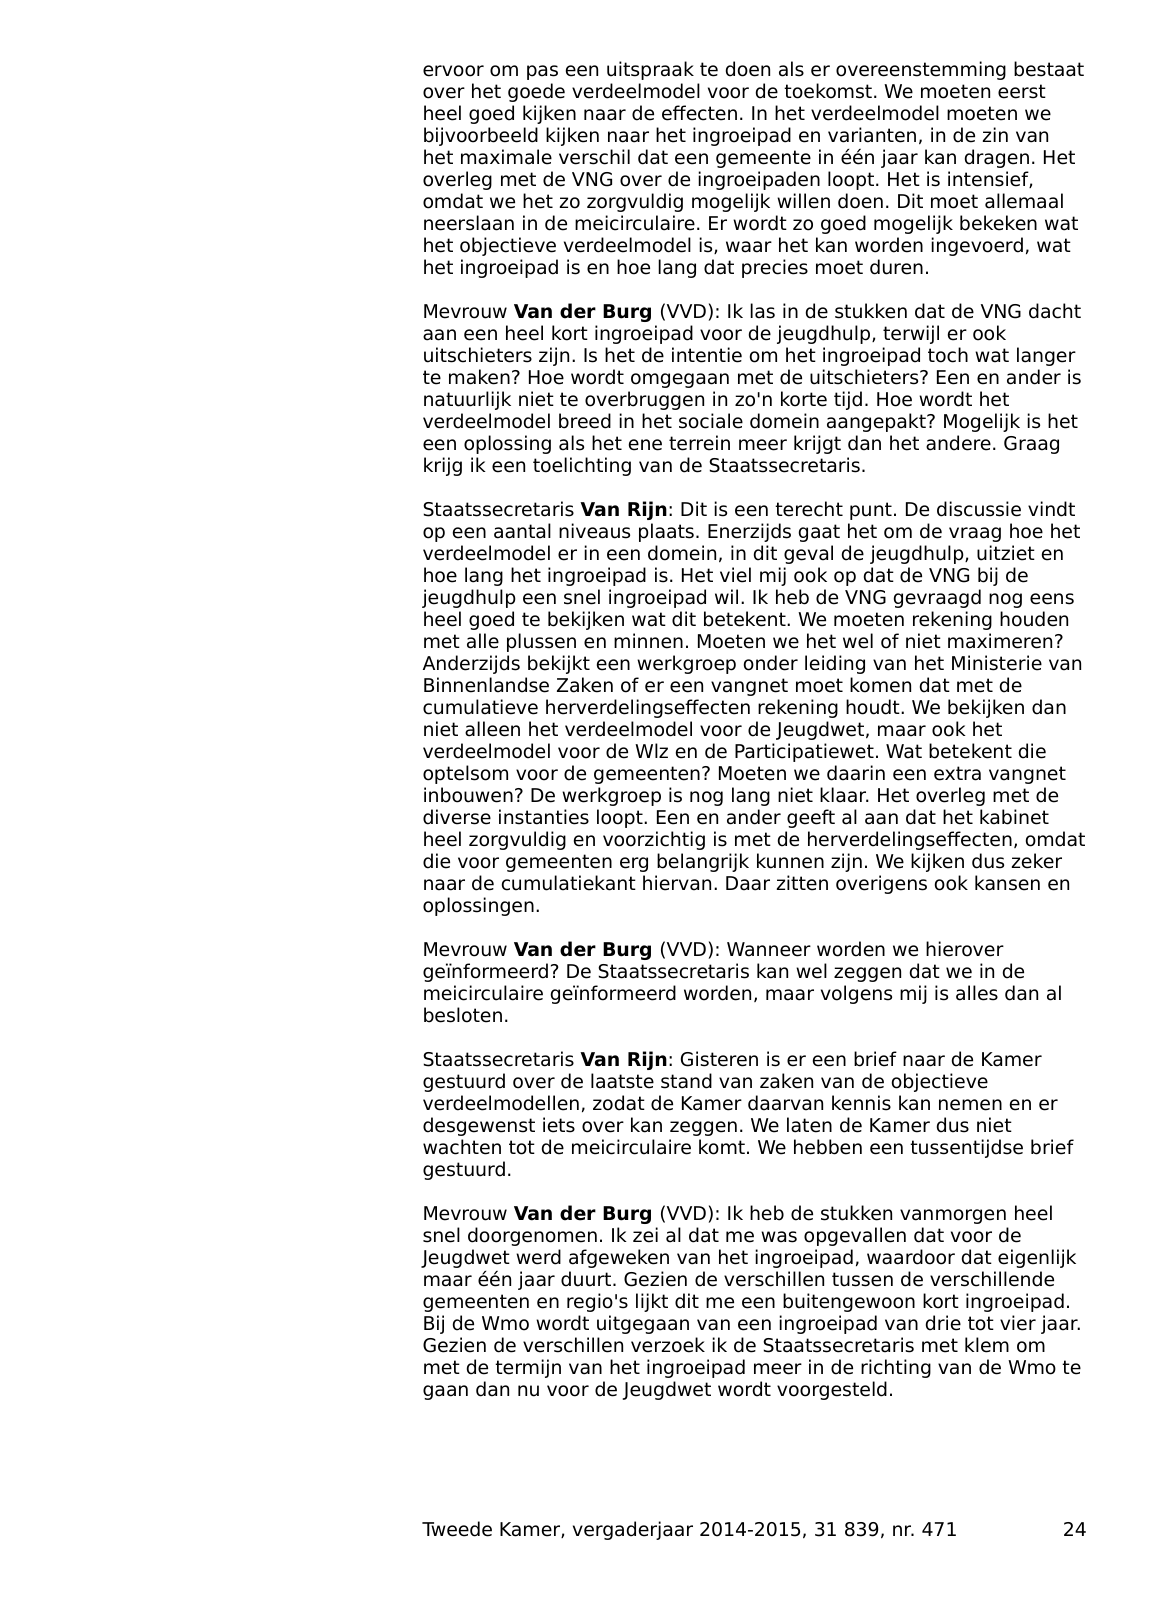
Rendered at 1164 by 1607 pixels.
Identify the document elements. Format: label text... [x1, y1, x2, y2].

text Mevrouw Van der Burg (VVD): Ik heb de stukken vanmorgen heel snel doorgenomen. Ik zei al dat me was opgevallen dat voor de Jeugdwet werd afgeweken van het ingroeipad, waardoor dat eigenlijk maar één jaar duurt. Gezien de verschillen tussen de verschillende gemeenten en regio's lijkt dit me een buitengewoon kort ingroeipad. Bij de Wmo wordt uitgegaan van een ingroeipad van drie tot vier jaar. Gezien de verschillen verzoek ik de Staatssecretaris met klem om met de termijn van het ingroeipad meer in de richting van de Wmo te gaan dan nu voor de Jeugdwet wordt voorgesteld. [422, 1203, 1087, 1401]
text Staatssecretaris Van Rijn: Gisteren is er een brief naar de Kamer gestuurd over de laatste stand van zaken van de objectieve verdeelmodellen, zodat de Kamer daarvan kennis kan nemen en er desgewenst iets over kan zeggen. We laten de Kamer dus niet wachten tot de meicirculaire komt. We hebben een tussentijdse brief gestuurd. [422, 1049, 1087, 1181]
text Staatssecretaris Van Rijn: Dit is een terecht punt. De discussie vindt op een aantal niveaus plaats. Enerzijds gaat het om de vraag hoe het verdeelmodel er in een domein, in dit geval de jeugdhulp, uitziet en hoe lang het ingroeipad is. Het viel mij ook op dat de VNG bij de jeugdhulp een snel ingroeipad wil. Ik heb de VNG gevraagd nog eens heel goed te bekijken wat dit betekent. We moeten rekening houden met alle plussen en minnen. Moeten we het wel of niet maximeren? Anderzijds bekijkt een werkgroep onder leiding van het Ministerie van Binnenlandse Zaken of er een vangnet moet komen dat met de cumulatieve herverdelingseffecten rekening houdt. We bekijken dan niet alleen het verdeelmodel voor de Jeugdwet, maar ook het verdeelmodel voor de Wlz en de Participatiewet. Wat betekent die optelsom voor de gemeenten? Moeten we daarin een extra vangnet inbouwen? De werkgroep is nog lang niet klaar. Het overleg met de diverse instanties loopt. Een en ander geeft al aan dat het kabinet heel zorgvuldig en voorzichtig is met de herverdelingseffecten, omdat die voor gemeenten erg belangrijk kunnen zijn. We kijken dus zeker naar de cumulatiekant hiervan. Daar zitten overigens ook kansen en oplossingen. [422, 499, 1087, 917]
text ervoor om pas een uitspraak te doen als er overeenstemming bestaat over het goede verdeelmodel voor de toekomst. We moeten eerst heel goed kijken naar de effecten. In het verdeelmodel moeten we bijvoorbeeld kijken naar het ingroeipad en varianten, in de zin van het maximale verschil dat een gemeente in één jaar kan dragen. Het overleg met de VNG over de ingroeipaden loopt. Het is intensief, omdat we het zo zorgvuldig mogelijk willen doen. Dit moet allemaal neerslaan in de meicirculaire. Er wordt zo goed mogelijk bekeken wat het objectieve verdeelmodel is, waar het kan worden ingevoerd, wat het ingroeipad is en hoe lang dat precies moet duren. [422, 59, 1087, 279]
text Mevrouw Van der Burg (VVD): Ik las in de stukken dat de VNG dacht aan een heel kort ingroeipad voor de jeugdhulp, terwijl er ook uitschieters zijn. Is het de intentie om het ingroeipad toch wat langer te maken? Hoe wordt omgegaan met de uitschieters? Een en ander is natuurlijk niet te overbruggen in zo'n korte tijd. Hoe wordt het verdeelmodel breed in het sociale domein aangepakt? Mogelijk is het een oplossing als het ene terrein meer krijgt dan het andere. Graag krijg ik een toelichting van de Staatssecretaris. [422, 301, 1087, 477]
text Mevrouw Van der Burg (VVD): Wanneer worden we hierover geïnformeerd? De Staatssecretaris kan wel zeggen dat we in de meicirculaire geïnformeerd worden, maar volgens mij is alles dan al besloten. [422, 939, 1087, 1027]
